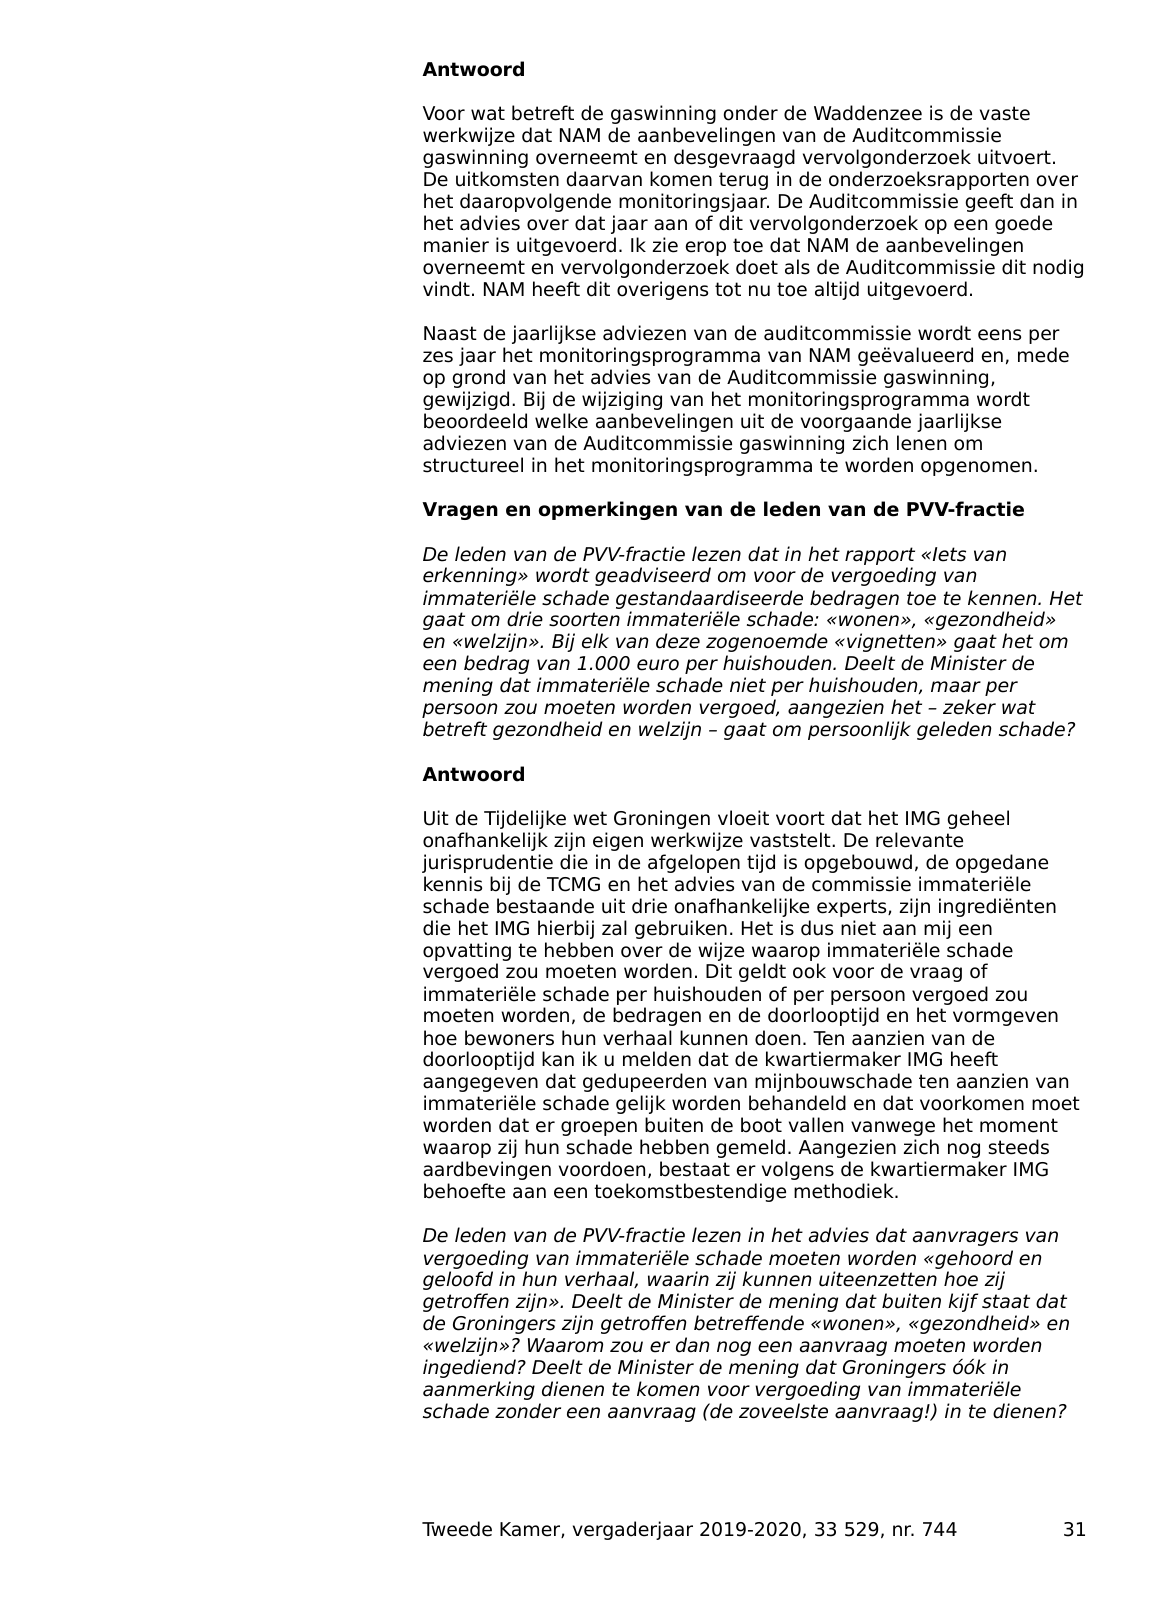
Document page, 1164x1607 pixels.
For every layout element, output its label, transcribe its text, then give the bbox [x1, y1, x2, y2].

text Naast de jaarlijkse adviezen van de auditcommissie wordt eens per zes jaar het monitoringsprogramma van NAM geëvalueerd en, mede op grond van het advies van de Auditcommissie gaswinning, gewijzigd. Bij de wijziging van het monitoringsprogramma wordt beoordeeld welke aanbevelingen uit de voorgaande jaarlijkse adviezen van de Auditcommissie gaswinning zich lenen om structureel in het monitoringsprogramma te worden opgenomen. [422, 323, 1087, 477]
text Voor wat betreft de gaswinning onder de Waddenzee is de vaste werkwijze dat NAM de aanbevelingen van de Auditcommissie gaswinning overneemt en desgevraagd vervolgonderzoek uitvoert. De uitkomsten daarvan komen terug in de onderzoeksrapporten over het daaropvolgende monitoringsjaar. De Auditcommissie geeft dan in het advies over dat jaar aan of dit vervolgonderzoek op een goede manier is uitgevoerd. Ik zie erop toe dat NAM de aanbevelingen overneemt en vervolgonderzoek doet als de Auditcommissie dit nodig vindt. NAM heeft dit overigens tot nu toe altijd uitgevoerd. [422, 103, 1087, 301]
subtitle Vragen en opmerkingen van de leden van de PVV-fractie [422, 499, 1087, 521]
text De leden van de PVV-fractie lezen in het advies dat aanvragers van vergoeding van immateriële schade moeten worden «gehoord en geloofd in hun verhaal, waarin zij kunnen uiteenzetten hoe zij getroffen zijn». Deelt de Minister de mening dat buiten kijf staat dat de Groningers zijn getroffen betreffende «wonen», «gezondheid» en «welzijn»? Waarom zou er dan nog een aanvraag moeten worden ingediend? Deelt de Minister de mening dat Groningers óók in aanmerking dienen te komen voor vergoeding van immateriële schade zonder een aanvraag (de zoveelste aanvraag!) in te dienen? [422, 1225, 1087, 1423]
subtitle Antwoord [422, 59, 1087, 81]
text De leden van de PVV-fractie lezen dat in het rapport «Iets van erkenning» wordt geadviseerd om voor de vergoeding van immateriële schade gestandaardiseerde bedragen toe te kennen. Het gaat om drie soorten immateriële schade: «wonen», «gezondheid» en «welzijn». Bij elk van deze zogenoemde «vignetten» gaat het om een bedrag van 1.000 euro per huishouden. Deelt de Minister de mening dat immateriële schade niet per huishouden, maar per persoon zou moeten worden vergoed, aangezien het – zeker wat betreft gezondheid en welzijn – gaat om persoonlijk geleden schade? [422, 543, 1087, 741]
text Uit de Tijdelijke wet Groningen vloeit voort dat het IMG geheel onafhankelijk zijn eigen werkwijze vaststelt. De relevante jurisprudentie die in de afgelopen tijd is opgebouwd, de opgedane kennis bij de TCMG en het advies van de commissie immateriële schade bestaande uit drie onafhankelijke experts, zijn ingrediënten die het IMG hierbij zal gebruiken. Het is dus niet aan mij een opvatting te hebben over de wijze waarop immateriële schade vergoed zou moeten worden. Dit geldt ook voor de vraag of immateriële schade per huishouden of per persoon vergoed zou moeten worden, de bedragen en de doorlooptijd en het vormgeven hoe bewoners hun verhaal kunnen doen. Ten aanzien van de doorlooptijd kan ik u melden dat de kwartiermaker IMG heeft aangegeven dat gedupeerden van mijnbouwschade ten aanzien van immateriële schade gelijk worden behandeld en dat voorkomen moet worden dat er groepen buiten de boot vallen vanwege het moment waarop zij hun schade hebben gemeld. Aangezien zich nog steeds aardbevingen voordoen, bestaat er volgens de kwartiermaker IMG behoefte aan een toekomstbestendige methodiek. [422, 808, 1087, 1203]
subtitle Antwoord [422, 763, 1087, 785]
